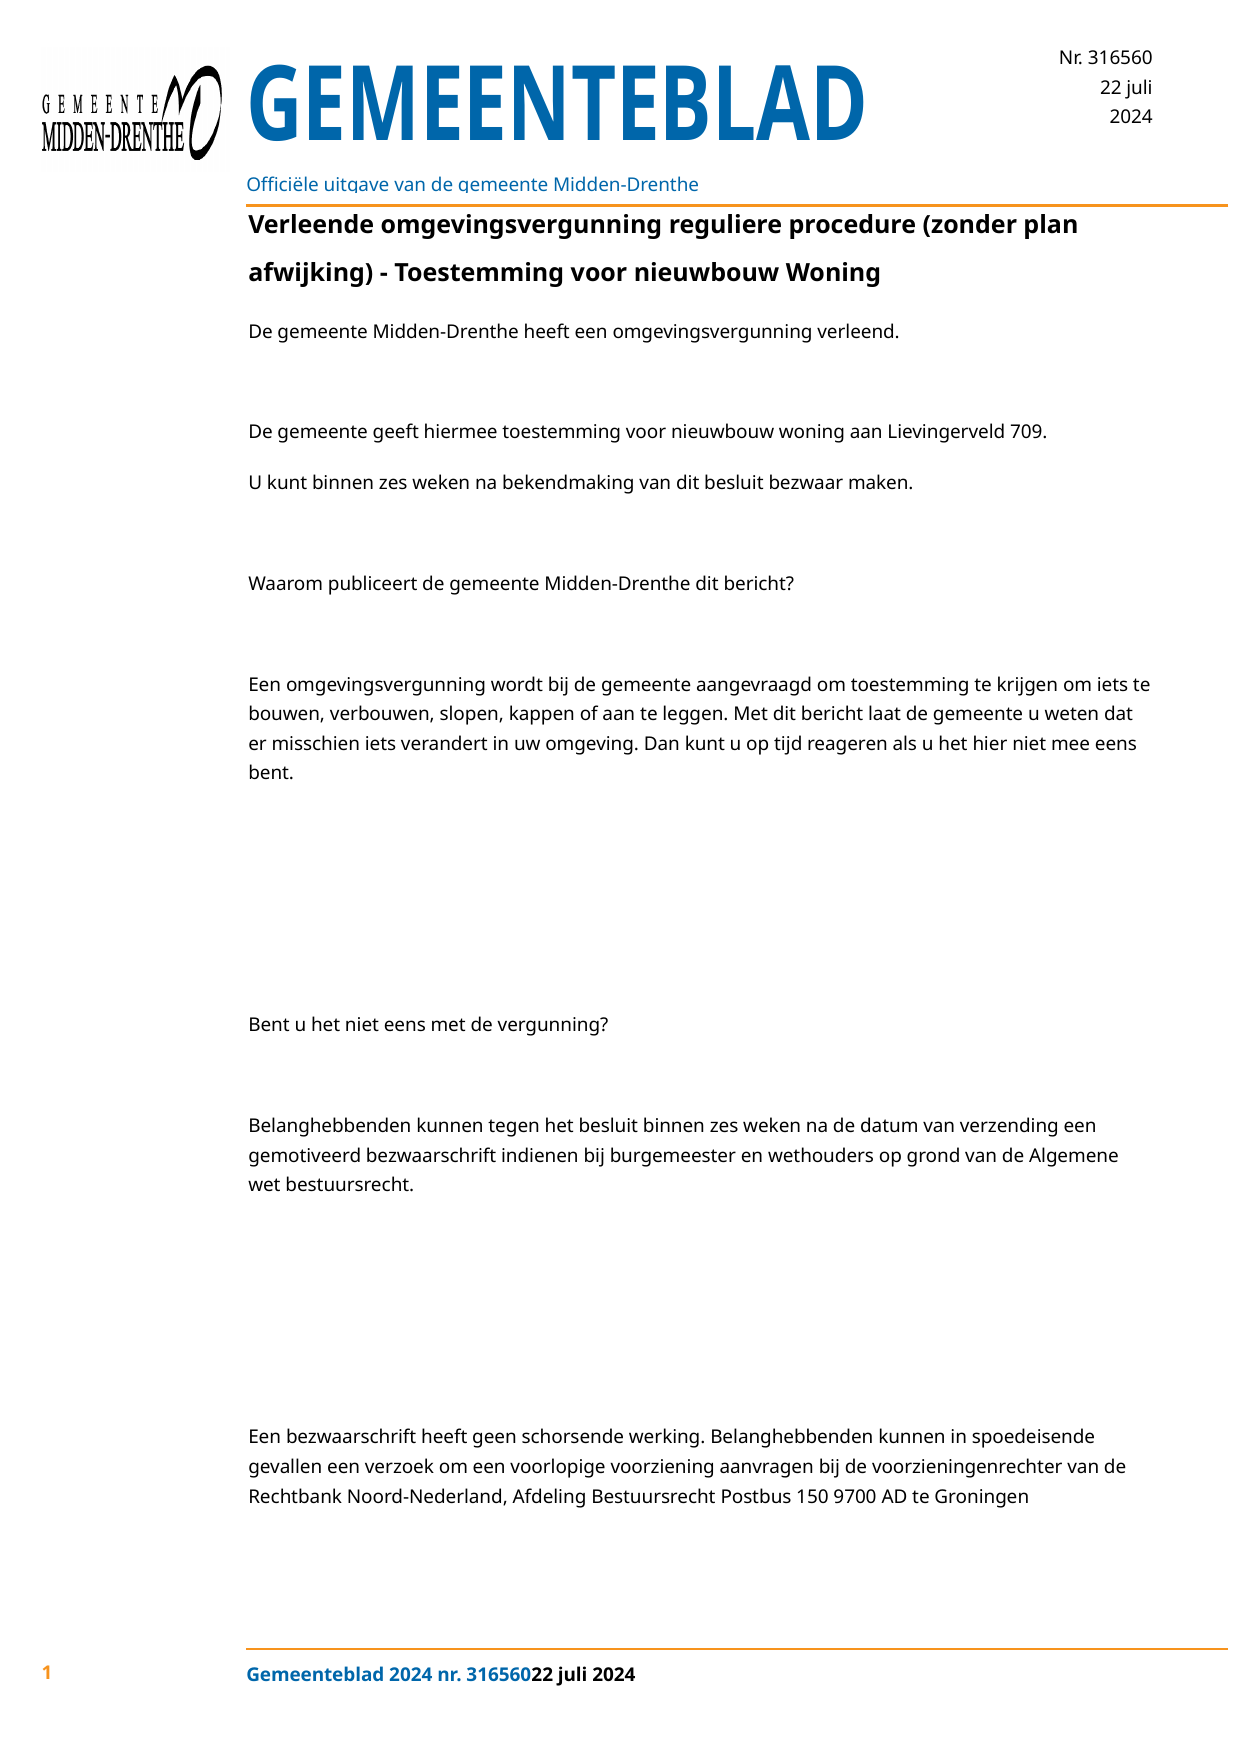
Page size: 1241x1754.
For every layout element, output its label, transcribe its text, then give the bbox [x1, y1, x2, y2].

text U kunt binnen zes weken na bekendmaking van dit besluit bezwaar maken. [248, 469, 1152, 495]
text De gemeente Midden-Drenthe heeft een omgevingsvergunning verleend. [248, 318, 1152, 344]
text Belanghebbenden kunnen tegen het besluit binnen zes weken na de datum van verzending een gemotiveerd bezwaarschrift indienen bij burgemeester en wethouders op grond van de Algemene wet bestuursrecht. [248, 1112, 1152, 1197]
text Verleende omgevingsvergunning reguliere procedure (zonder plan afwijking) - Toestemming voor nieuwbouw Woning [248, 207, 1152, 288]
text Bent u het niet eens met de vergunning? [248, 1012, 1152, 1037]
text Een bezwaarschrift heeft geen schorsende werking. Belanghebbenden kunnen in spoedeisende gevallen een verzoek om een voorlopige voorziening aanvragen bij de voorzieningenrechter van de Rechtbank Noord-Nederland, Afdeling Bestuursrecht Postbus 150 9700 AD te Groningen [248, 1424, 1152, 1509]
text De gemeente geeft hiermee toestemming voor nieuwbouw woning aan Lievingerveld 709. [248, 419, 1152, 444]
picture [41, 47, 231, 172]
text Een omgevingsvergunning wordt bij de gemeente aangevraagd om toestemming te krijgen om iets te bouwen, verbouwen, slopen, kappen of aan te leggen. Met dit bericht laat de gemeente u weten dat er misschien iets verandert in uw omgeving. Dan kunt u op tijd reageren als u het hier niet mee eens bent. [248, 671, 1152, 785]
text Waarom publiceert de gemeente Midden-Drenthe dit bericht? [248, 570, 1152, 596]
